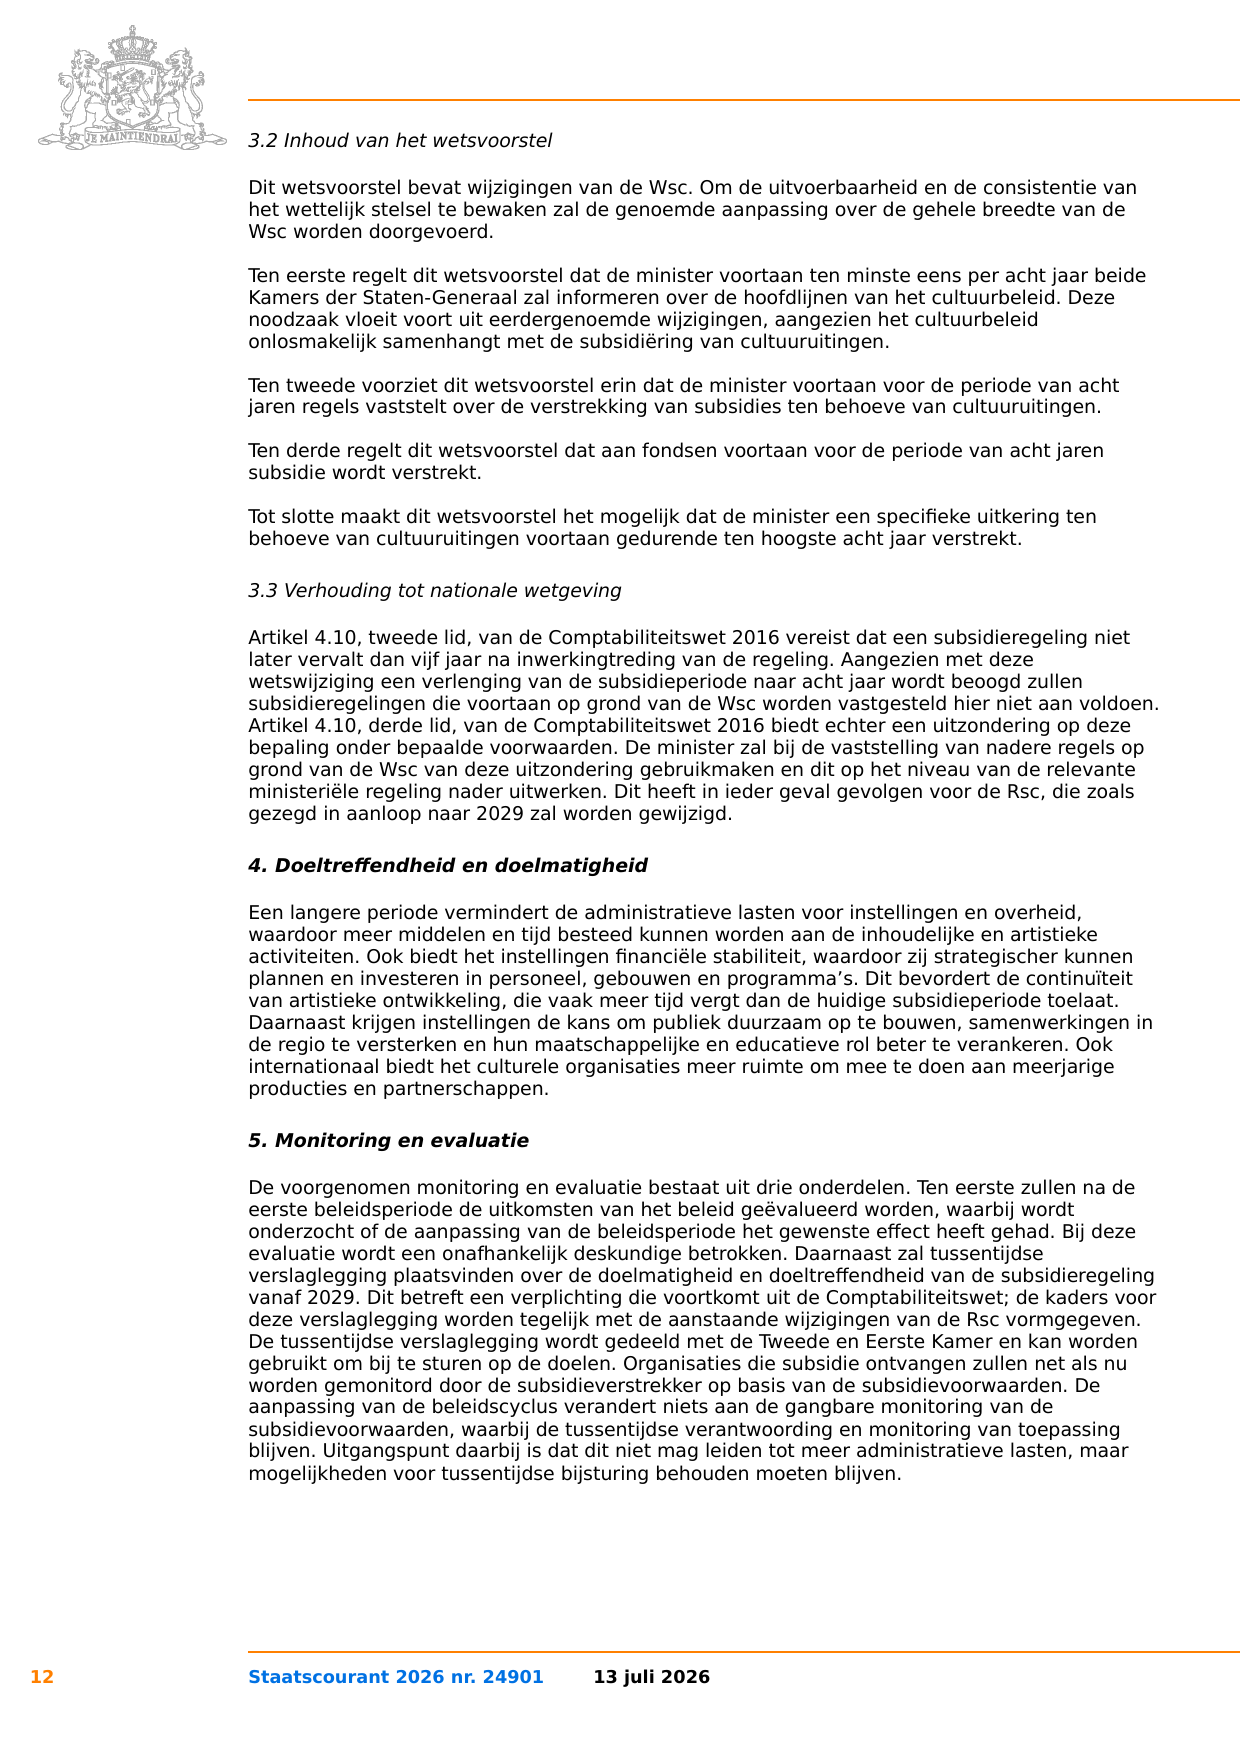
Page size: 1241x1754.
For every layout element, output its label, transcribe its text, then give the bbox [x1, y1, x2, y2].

text Een langere periode vermindert de administratieve lasten voor instellingen en overheid, waardoor meer middelen en tijd besteed kunnen worden aan de inhoudelijke en artistieke activiteiten. Ook biedt het instellingen financiële stabiliteit, waardoor zij strategischer kunnen plannen en investeren in personeel, gebouwen en programma’s. Dit bevordert de continuïteit van artistieke ontwikkeling, die vaak meer tijd vergt dan de huidige subsidieperiode toelaat. Daarnaast krijgen instellingen de kans om publiek duurzaam op te bouwen, samenwerkingen in de regio te versterken en hun maatschappelijke en educatieve rol beter te verankeren. Ook internationaal biedt het culturele organisaties meer ruimte om mee te doen aan meerjarige producties en partnerschappen. [248, 902, 1163, 1100]
text Ten derde regelt dit wetsvoorstel dat aan fondsen voortaan voor de periode van acht jaren subsidie wordt verstrekt. [248, 440, 1163, 484]
subtitle 5. Monitoring en evaluatie [248, 1130, 1163, 1152]
text Ten eerste regelt dit wetsvoorstel dat de minister voortaan ten minste eens per acht jaar beide Kamers der Staten-Generaal zal informeren over de hoofdlijnen van het cultuurbeleid. Deze noodzaak vloeit voort uit eerdergenoemde wijzigingen, aangezien het cultuurbeleid onlosmakelijk samenhangt met de subsidiëring van cultuuruitingen. [248, 265, 1163, 353]
picture [38, 25, 227, 150]
subtitle 4. Doeltreffendheid en doelmatigheid [248, 855, 1163, 877]
text De voorgenomen monitoring en evaluatie bestaat uit drie onderdelen. Ten eerste zullen na de eerste beleidsperiode de uitkomsten van het beleid geëvalueerd worden, waarbij wordt onderzocht of de aanpassing van de beleidsperiode het gewenste effect heeft gehad. Bij deze evaluatie wordt een onafhankelijk deskundige betrokken. Daarnaast zal tussentijdse verslaglegging plaatsvinden over de doelmatigheid en doeltreffendheid van de subsidieregeling vanaf 2029. Dit betreft een verplichting die voortkomt uit de Comptabiliteitswet; de kaders voor deze verslaglegging worden tegelijk met de aanstaande wijzigingen van de Rsc vormgegeven. De tussentijdse verslaglegging wordt gedeeld met de Tweede en Eerste Kamer en kan worden gebruikt om bij te sturen op de doelen. Organisaties die subsidie ontvangen zullen net als nu worden gemonitord door de subsidieverstrekker op basis van de subsidievoorwaarden. De aanpassing van de beleidscyclus verandert niets aan de gangbare monitoring van de subsidievoorwaarden, waarbij de tussentijdse verantwoording en monitoring van toepassing blijven. Uitgangspunt daarbij is dat dit niet mag leiden tot meer administratieve lasten, maar mogelijkheden voor tussentijdse bijsturing behouden moeten blijven. [248, 1177, 1163, 1484]
subtitle 3.3 Verhouding tot nationale wetgeving [248, 580, 1163, 602]
text Dit wetsvoorstel bevat wijzigingen van de Wsc. Om de uitvoerbaarheid en de consistentie van het wettelijk stelsel te bewaken zal de genoemde aanpassing over de gehele breedte van de Wsc worden doorgevoerd. [248, 177, 1163, 243]
text Artikel 4.10, tweede lid, van de Comptabiliteitswet 2016 vereist dat een subsidieregeling niet later vervalt dan vijf jaar na inwerkingtreding van de regeling. Aangezien met deze wetswijziging een verlenging van de subsidieperiode naar acht jaar wordt beoogd zullen subsidieregelingen die voortaan op grond van de Wsc worden vastgesteld hier niet aan voldoen. Artikel 4.10, derde lid, van de Comptabiliteitswet 2016 biedt echter een uitzondering op deze bepaling onder bepaalde voorwaarden. De minister zal bij de vaststelling van nadere regels op grond van de Wsc van deze uitzondering gebruikmaken en dit op het niveau van de relevante ministeriële regeling nader uitwerken. Dit heeft in ieder geval gevolgen voor de Rsc, die zoals gezegd in aanloop naar 2029 zal worden gewijzigd. [248, 627, 1163, 825]
text Tot slotte maakt dit wetsvoorstel het mogelijk dat de minister een specifieke uitkering ten behoeve van cultuuruitingen voortaan gedurende ten hoogste acht jaar verstrekt. [248, 506, 1163, 550]
text Ten tweede voorziet dit wetsvoorstel erin dat de minister voortaan voor de periode van acht jaren regels vaststelt over de verstrekking van subsidies ten behoeve van cultuuruitingen. [248, 374, 1163, 418]
subtitle 3.2 Inhoud van het wetsvoorstel [248, 130, 1163, 152]
